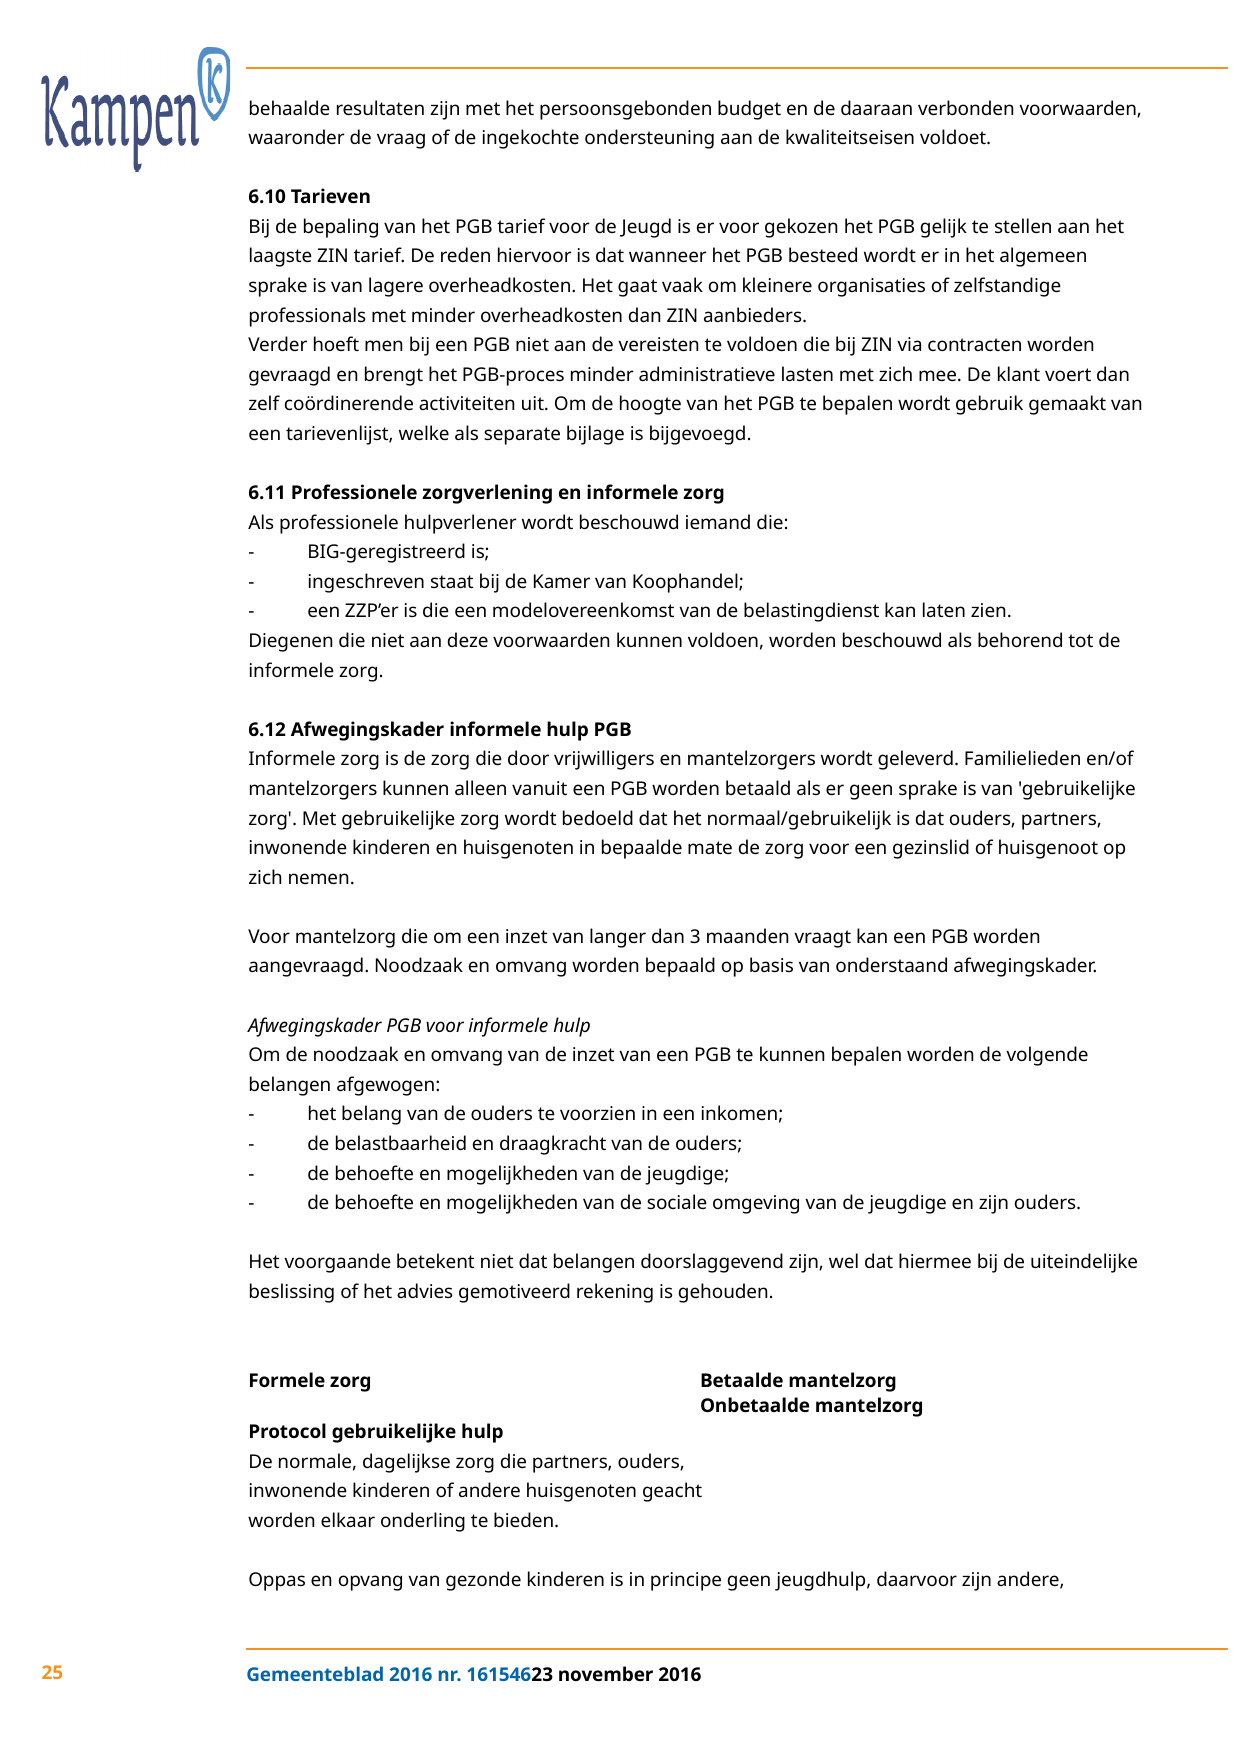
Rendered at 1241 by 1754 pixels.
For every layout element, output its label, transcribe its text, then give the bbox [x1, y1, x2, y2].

text Oppas en opvang van gezonde kinderen is in principe geen jeugdhulp, daarvoor zijn andere, [248, 1566, 1152, 1591]
text Diegenen die niet aan deze voorwaarden kunnen voldoen, worden beschouwd als behorend tot de informele zorg. [248, 627, 1152, 683]
list een ZZP’er is die een modelovereenkomst van de belastingdienst kan laten zien. [248, 598, 1152, 623]
text 6.10 Tarieven [248, 183, 1152, 209]
table_cell [248, 1393, 700, 1418]
text Om de noodzaak en omvang van de inzet van een PGB te kunnen bepalen worden de volgende belangen afgewogen: [248, 1041, 1152, 1097]
text Bij de bepaling van het PGB tarief voor de Jeugd is er voor gekozen het PGB gelijk te stellen aan het laagste ZIN tarief. De reden hiervoor is dat wanneer het PGB besteed wordt er in het algemeen sprake is van lagere overheadkosten. Het gaat vaak om kleinere organisaties of zelfstandige professionals met minder overheadkosten dan ZIN aanbieders. [248, 213, 1152, 328]
text Afwegingskader PGB voor informele hulp [248, 1012, 1152, 1038]
text Als professionele hulpverlener wordt beschouwd iemand die: [248, 509, 1152, 535]
text behaalde resultaten zijn met het persoonsgebonden budget en de daaraan verbonden voorwaarden, waaronder de vraag of de ingekochte ondersteuning aan de kwaliteitseisen voldoet. [248, 95, 1152, 150]
text Het voorgaande betekent niet dat belangen doorslaggevend zijn, wel dat hiermee bij de uiteindelijke beslissing of het advies gemotiveerd rekening is gehouden. [248, 1248, 1152, 1304]
list het belang van de ouders te voorzien in een inkomen; [248, 1101, 1152, 1126]
text 6.11 Professionele zorgverlening en informele zorg [248, 479, 1152, 505]
table_cell Onbetaalde mantelzorg [700, 1393, 1152, 1418]
list de belastbaarheid en draagkracht van de ouders; [248, 1130, 1152, 1156]
text Verder hoeft men bij een PGB niet aan de vereisten te voldoen die bij ZIN via contracten worden gevraagd en brengt het PGB-proces minder administratieve lasten met zich mee. De klant voert dan zelf coördinerende activiteiten uit. Om de hoogte van het PGB te bepalen wordt gebruik gemaakt van een tarievenlijst, welke als separate bijlage is bijgevoegd. [248, 331, 1152, 446]
list BIG-geregistreerd is; [248, 538, 1152, 564]
list de behoefte en mogelijkheden van de jeugdige; [248, 1160, 1152, 1186]
table_header Formele zorg [248, 1367, 700, 1393]
text 6.12 Afwegingskader informele hulp PGB [248, 716, 1152, 742]
table_cell Protocol gebruikelijke hulp De normale, dagelijkse zorg die partners, ouders, inwonende kinderen of andere huisgenoten geacht worden elkaar onderling te bieden. [248, 1419, 1152, 1533]
text Voor mantelzorg die om een inzet van langer dan 3 maanden vraagt kan een PGB worden aangevraagd. Noodzaak en omvang worden bepaald op basis van onderstaand afwegingskader. [248, 923, 1152, 978]
table_header Betaalde mantelzorg [700, 1367, 1152, 1393]
text Informele zorg is de zorg die door vrijwilligers en mantelzorgers wordt geleverd. Familielieden en/of mantelzorgers kunnen alleen vanuit een PGB worden betaald als er geen sprake is van 'gebruikelijke zorg'. Met gebruikelijke zorg wordt bedoeld dat het normaal/gebruikelijk is dat ouders, partners, inwonende kinderen en huisgenoten in bepaalde mate de zorg voor een gezinslid of huisgenoot op zich nemen. [248, 746, 1152, 890]
list ingeschreven staat bij de Kamer van Koophandel; [248, 568, 1152, 594]
list de behoefte en mogelijkheden van de sociale omgeving van de jeugdige en zijn ouders. [248, 1189, 1152, 1215]
picture [41, 47, 231, 172]
